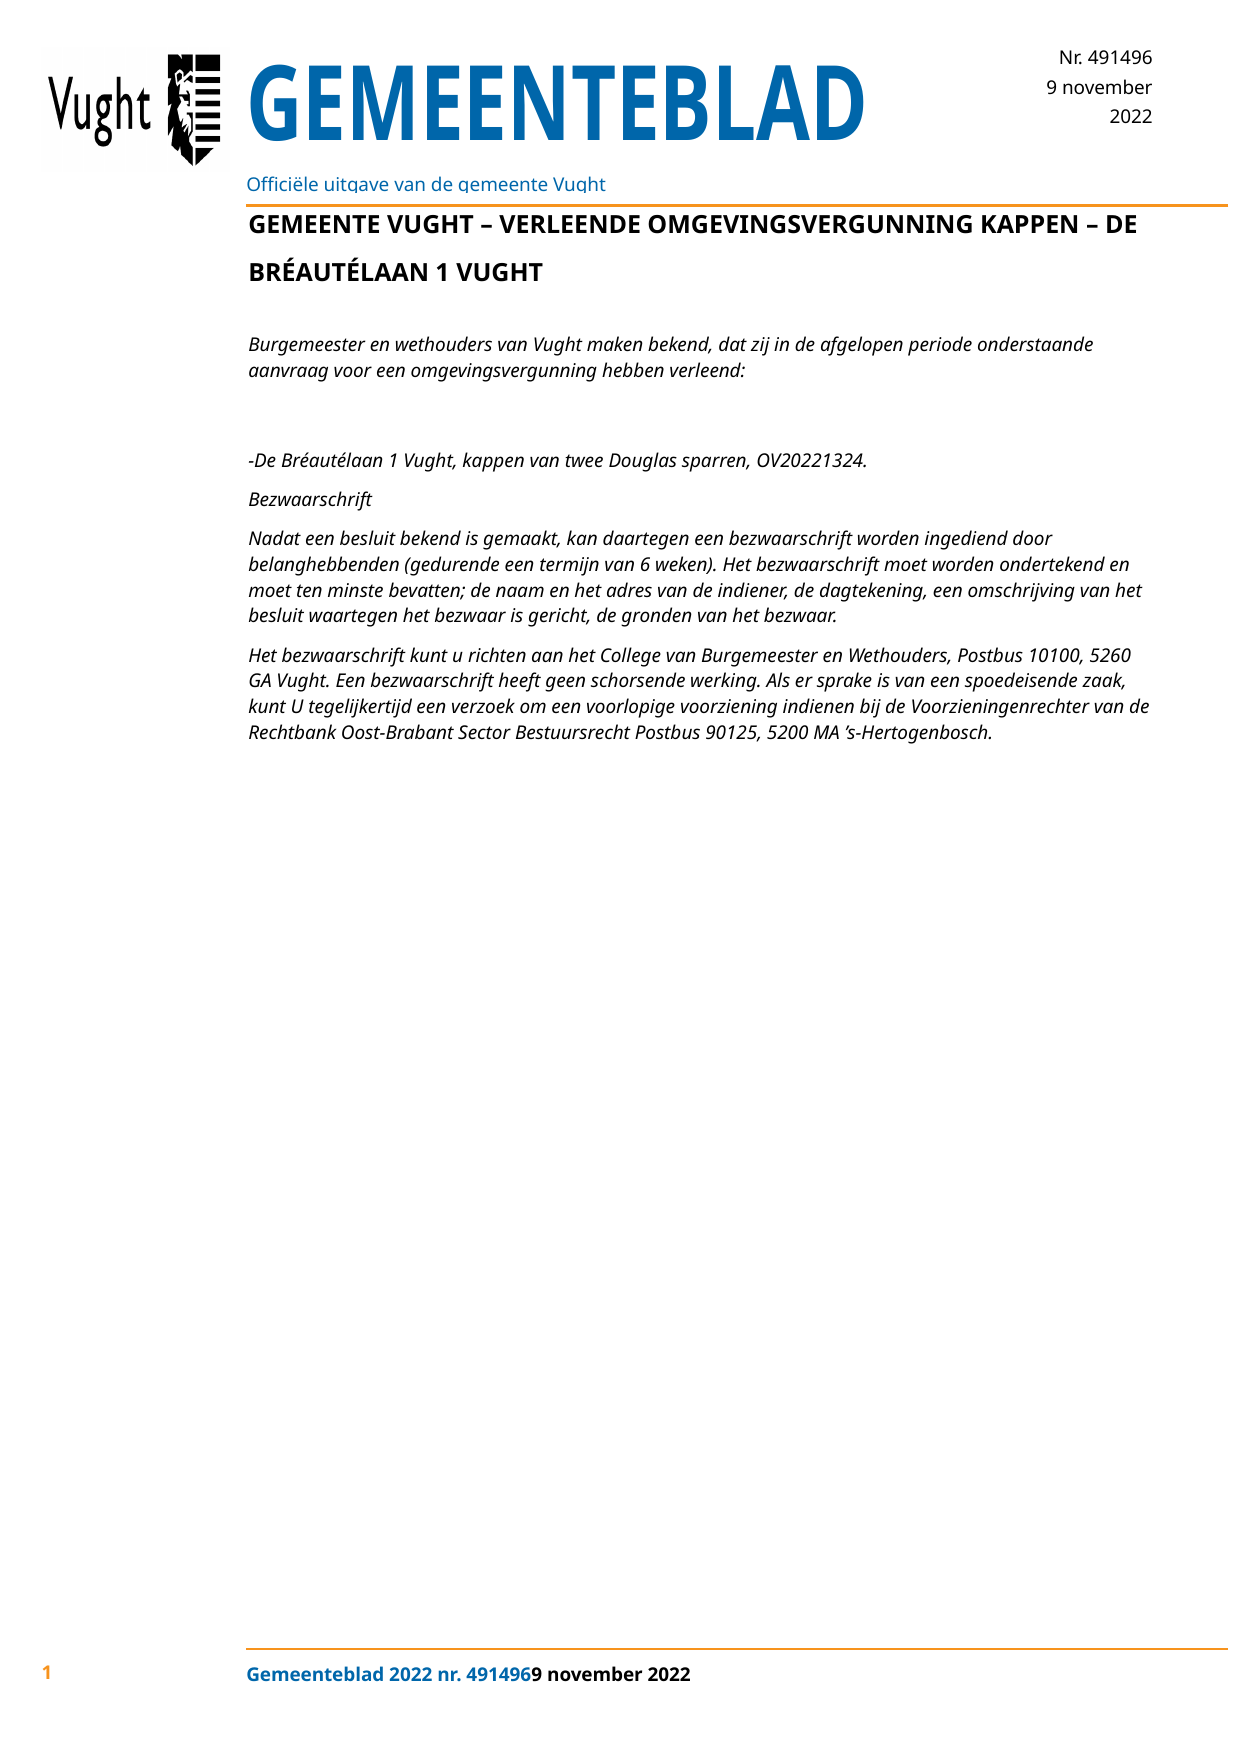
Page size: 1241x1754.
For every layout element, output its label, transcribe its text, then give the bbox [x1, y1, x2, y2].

text -De Bréautélaan 1 Vught, kappen van twee Douglas sparren, OV20221324. [248, 447, 1152, 473]
text GEMEENTE VUGHT – VERLEENDE OMGEVINGSVERGUNNING KAPPEN – DE BRÉAUTÉLAAN 1 VUGHT [248, 207, 1152, 288]
text Burgemeester en wethouders van Vught maken bekend, dat zij in de afgelopen periode onderstaande aanvraag voor een omgevingsvergunning hebben verleend: [248, 331, 1152, 383]
text Bezwaarschrift [248, 486, 1152, 512]
text Nadat een besluit bekend is gemaakt, kan daartegen een bezwaarschrift worden ingediend door belanghebbenden (gedurende een termijn van 6 weken). Het bezwaarschrift moet worden ondertekend en moet ten minste bevatten; de naam en het adres van de indiener, de dagtekening, een omschrijving van het besluit waartegen het bezwaar is gericht, de gronden van het bezwaar. [248, 525, 1152, 628]
text Het bezwaarschrift kunt u richten aan het College van Burgemeester en Wethouders, Postbus 10100, 5260 GA Vught. Een bezwaarschrift heeft geen schorsende werking. Als er sprake is van een spoedeisende zaak, kunt U tegelijkertijd een verzoek om een voorlopige voorziening indienen bij de Voorzieningenrechter van de Rechtbank Oost-Brabant Sector Bestuursrecht Postbus 90125, 5200 MA ’s-Hertogenbosch. [248, 642, 1152, 745]
picture [41, 47, 231, 172]
